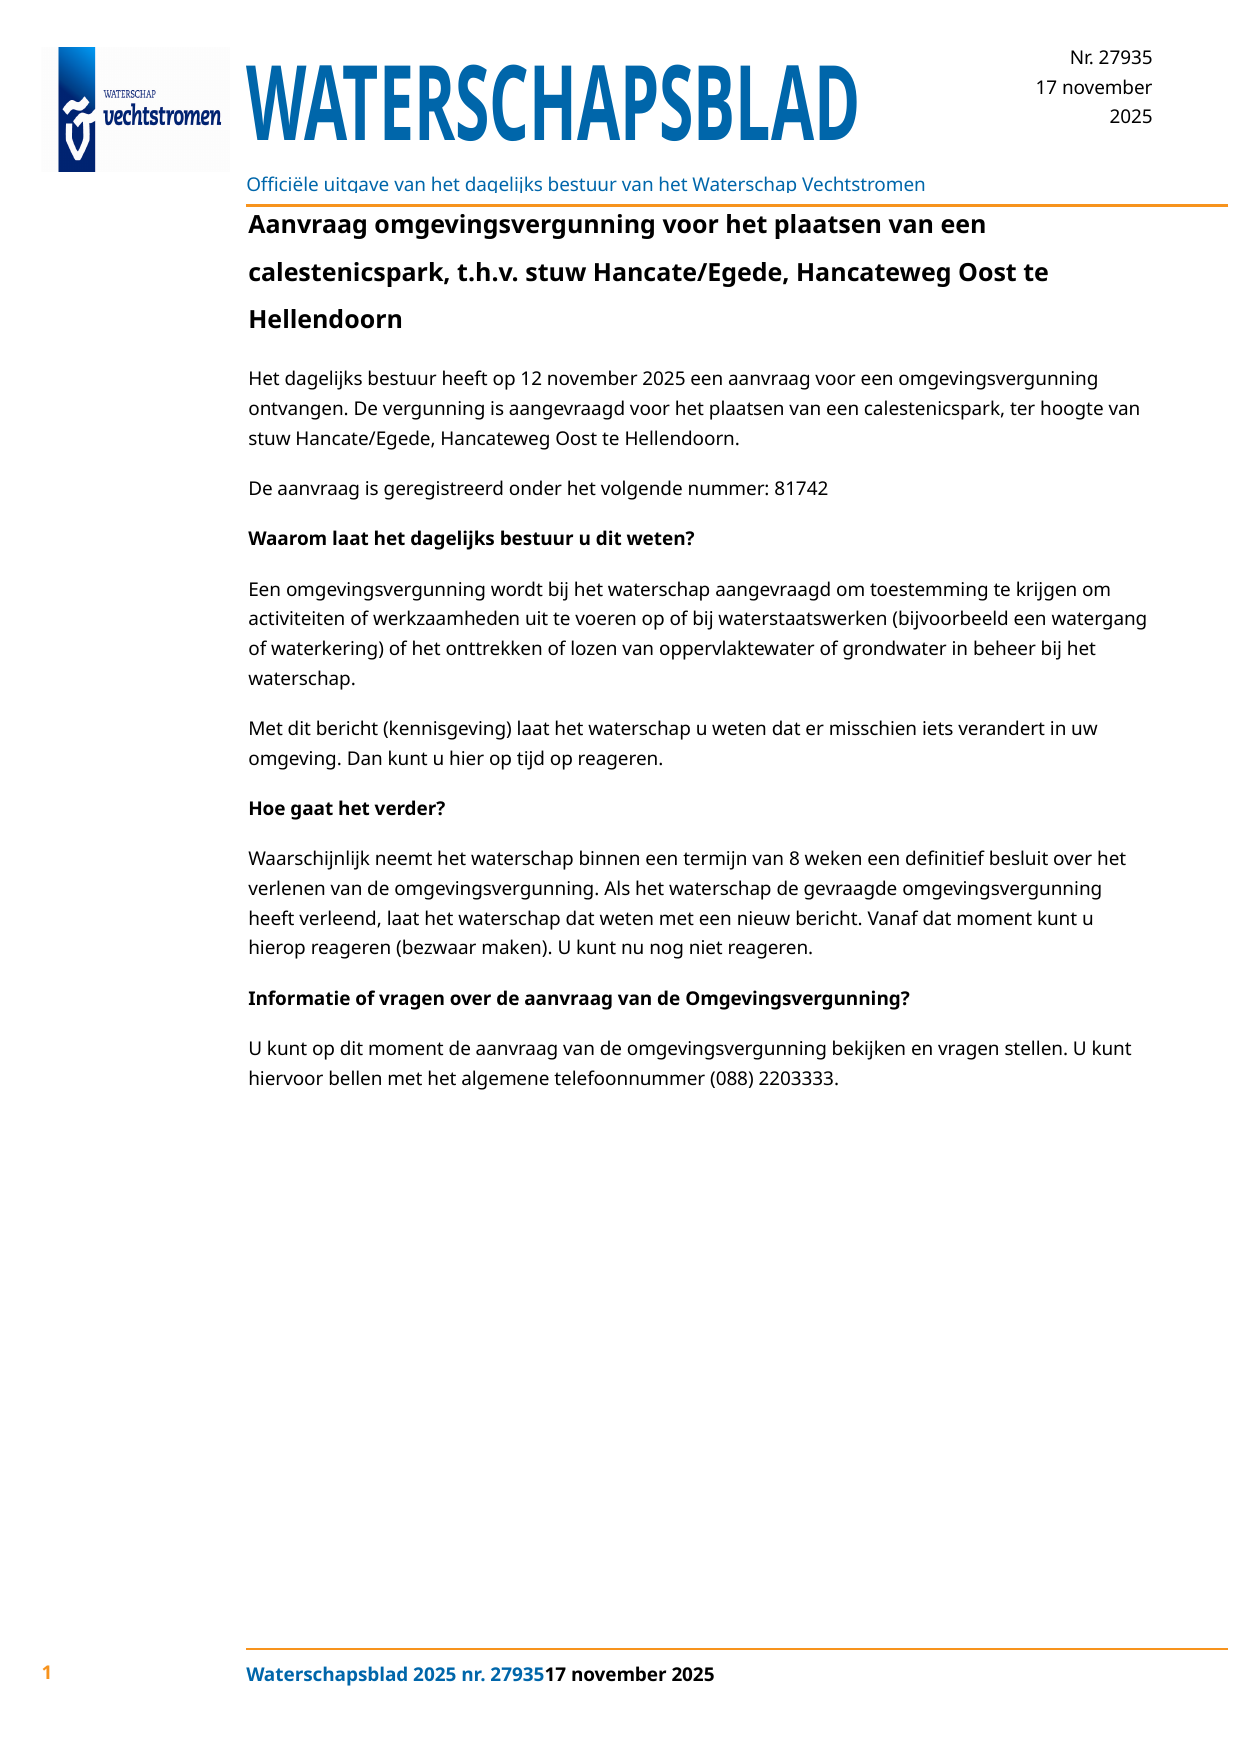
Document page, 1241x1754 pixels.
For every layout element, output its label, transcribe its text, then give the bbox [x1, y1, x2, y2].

text U kunt op dit moment de aanvraag van de omgevingsvergunning bekijken en vragen stellen. U kunt hiervoor bellen met het algemene telefoonnummer (088) 2203333. [248, 1035, 1152, 1090]
text De aanvraag is geregistreerd onder het volgende nummer: 81742 [248, 475, 1152, 501]
text Waarom laat het dagelijks bestuur u dit weten? [248, 526, 1152, 551]
picture [41, 47, 231, 172]
text Waarschijnlijk neemt het waterschap binnen een termijn van 8 weken een definitief besluit over het verlenen van de omgevingsvergunning. Als het waterschap de gevraagde omgevingsvergunning heeft verleend, laat het waterschap dat weten met een nieuw bericht. Vanaf dat moment kunt u hierop reageren (bezwaar maken). U kunt nu nog niet reageren. [248, 846, 1152, 960]
text Het dagelijks bestuur heeft op 12 november 2025 een aanvraag voor een omgevingsvergunning ontvangen. De vergunning is aangevraagd voor het plaatsen van een calestenicspark, ter hoogte van stuw Hancate/Egede, Hancateweg Oost te Hellendoorn. [248, 366, 1152, 450]
text Hoe gaat het verder? [248, 795, 1152, 821]
text Met dit bericht (kennisgeving) laat het waterschap u weten dat er misschien iets verandert in uw omgeving. Dan kunt u hier op tijd op reageren. [248, 715, 1152, 770]
text Informatie of vragen over de aanvraag van de Omgevingsvergunning? [248, 985, 1152, 1010]
text Aanvraag omgevingsvergunning voor het plaatsen van een calestenicspark, t.h.v. stuw Hancate/Egede, Hancateweg Oost te Hellendoorn [248, 207, 1152, 336]
text Een omgevingsvergunning wordt bij het waterschap aangevraagd om toestemming te krijgen om activiteiten of werkzaamheden uit te voeren op of bij waterstaatswerken (bijvoorbeeld een watergang of waterkering) of het onttrekken of lozen van oppervlaktewater of grondwater in beheer bij het waterschap. [248, 576, 1152, 690]
